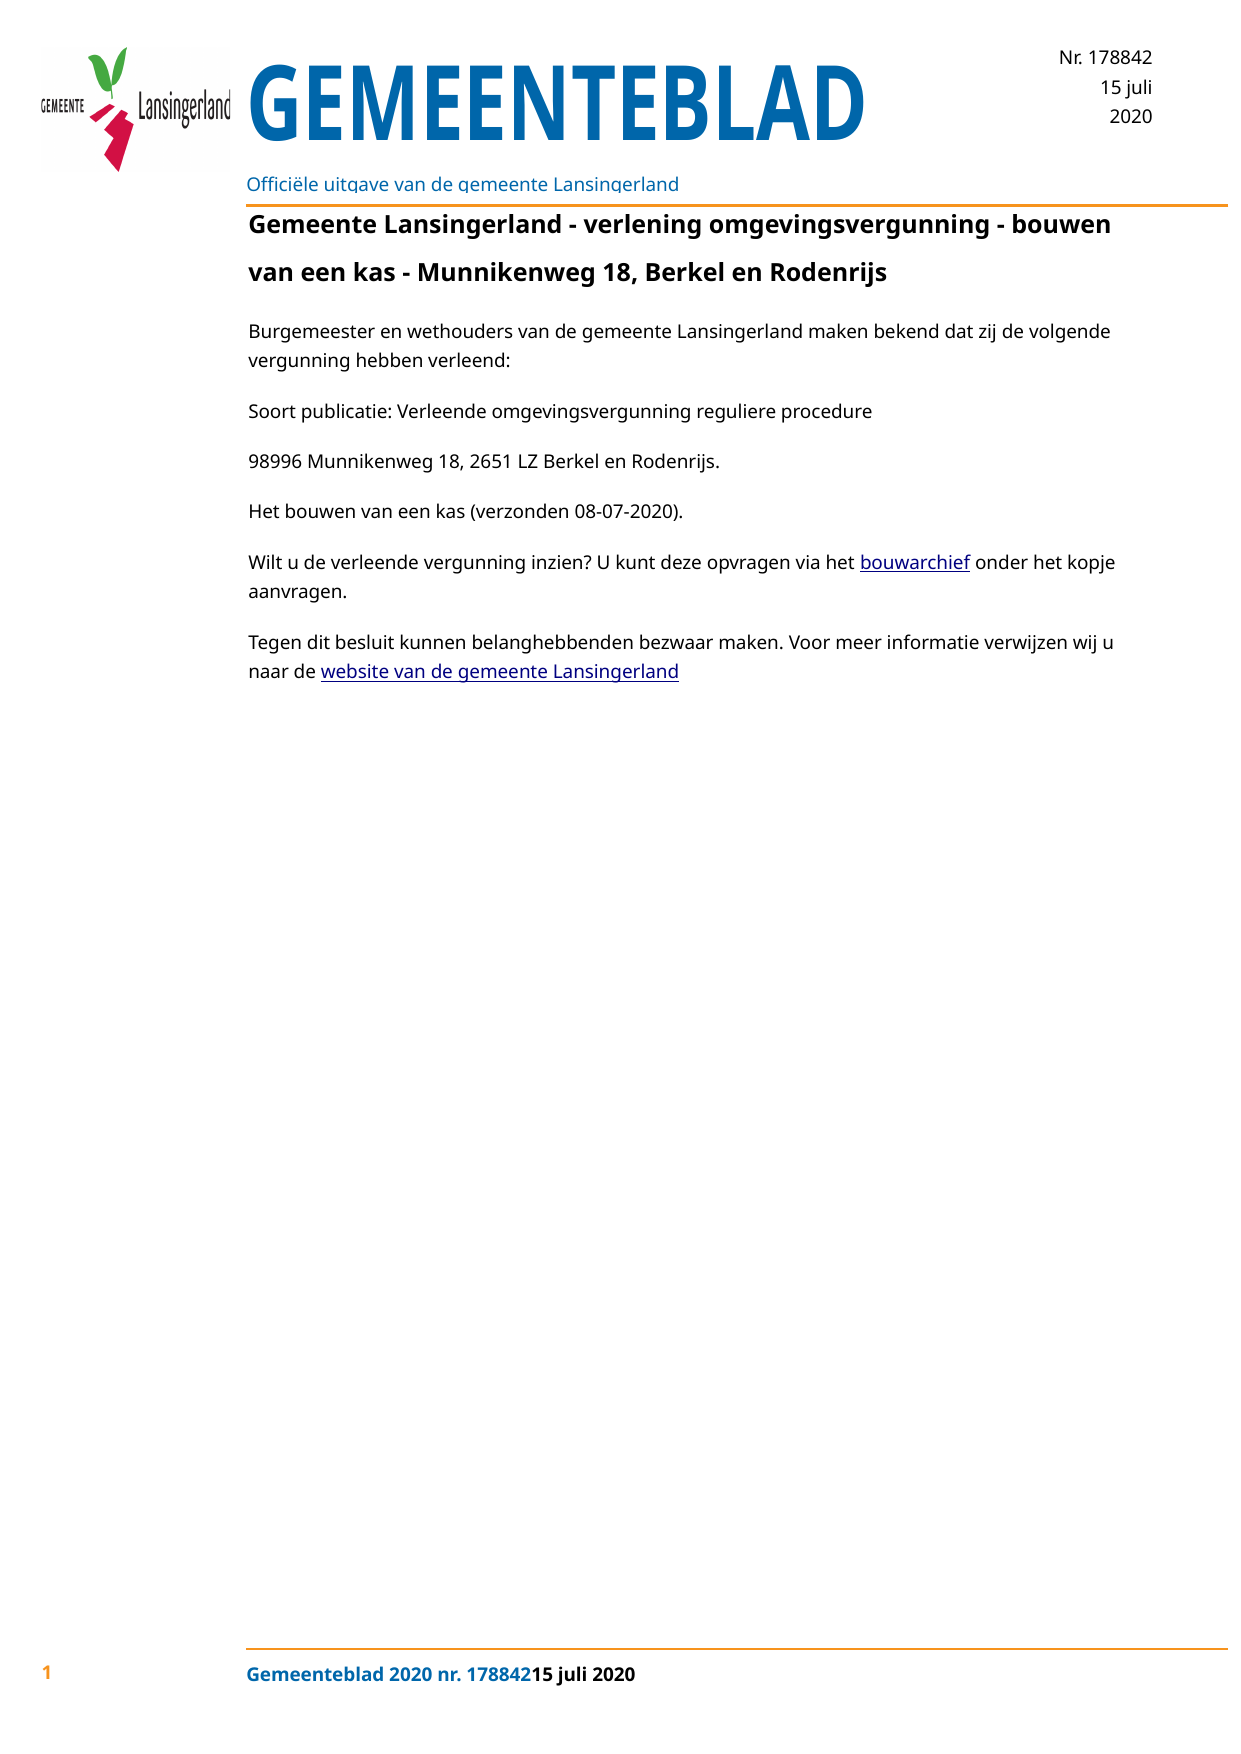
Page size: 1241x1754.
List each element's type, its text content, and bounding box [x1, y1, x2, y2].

text 98996 Munnikenweg 18, 2651 LZ Berkel en Rodenrijs. [248, 448, 1152, 474]
text Het bouwen van een kas (verzonden 08-07-2020). [248, 499, 1152, 524]
text Burgemeester en wethouders van de gemeente Lansingerland maken bekend dat zij de volgende vergunning hebben verleend: [248, 318, 1152, 373]
text Gemeente Lansingerland - verlening omgevingsvergunning - bouwen van een kas - Munnikenweg 18, Berkel en Rodenrijs [248, 207, 1152, 288]
text Soort publicatie: Verleende omgevingsvergunning reguliere procedure [248, 398, 1152, 424]
text Wilt u de verleende vergunning inzien? U kunt deze opvragen via het bouwarchief onder het kopje aanvragen. [248, 549, 1152, 604]
picture [41, 47, 231, 172]
text Tegen dit besluit kunnen belanghebbenden bezwaar maken. Voor meer informatie verwijzen wij u naar de website van de gemeente Lansingerland [248, 629, 1152, 684]
